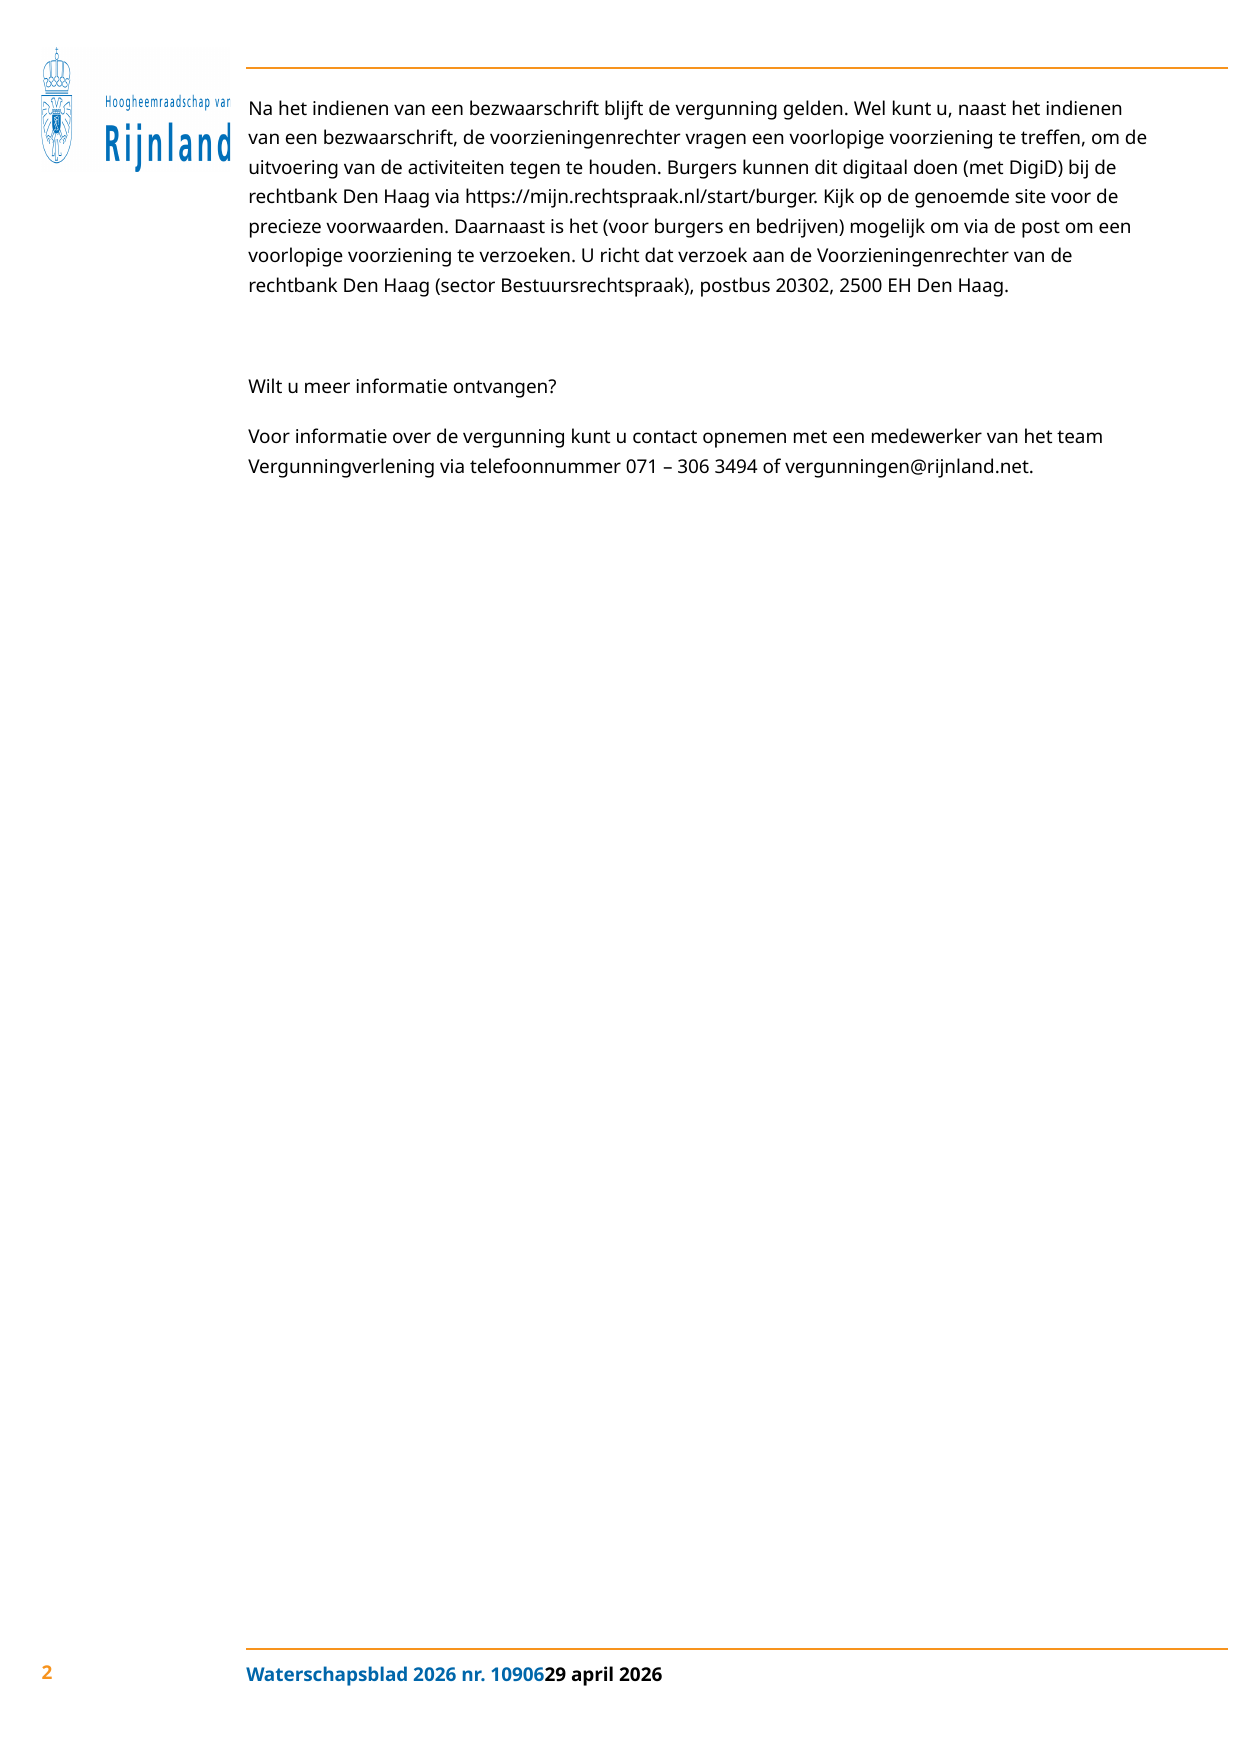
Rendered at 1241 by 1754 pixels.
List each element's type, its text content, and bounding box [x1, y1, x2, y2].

text Voor informatie over de vergunning kunt u contact opnemen met een medewerker van het team Vergunningverlening via telefoonnummer 071 – 306 3494 of vergunningen@rijnland.net. [248, 423, 1152, 479]
picture [41, 47, 231, 172]
text Wilt u meer informatie ontvangen? [248, 373, 1152, 399]
text Na het indienen van een bezwaarschrift blijft de vergunning gelden. Wel kunt u, naast het indienen van een bezwaarschrift, de voorzieningenrechter vragen een voorlopige voorziening te treffen, om de uitvoering van de activiteiten tegen te houden. Burgers kunnen dit digitaal doen (met DigiD) bij de rechtbank Den Haag via https://mijn.rechtspraak.nl/start/burger. Kijk op de genoemde site voor de precieze voorwaarden. Daarnaast is het (voor burgers en bedrijven) mogelijk om via de post om een voorlopige voorziening te verzoeken. U richt dat verzoek aan de Voorzieningenrechter van de rechtbank Den Haag (sector Bestuursrechtspraak), postbus 20302, 2500 EH Den Haag. [248, 95, 1152, 298]
